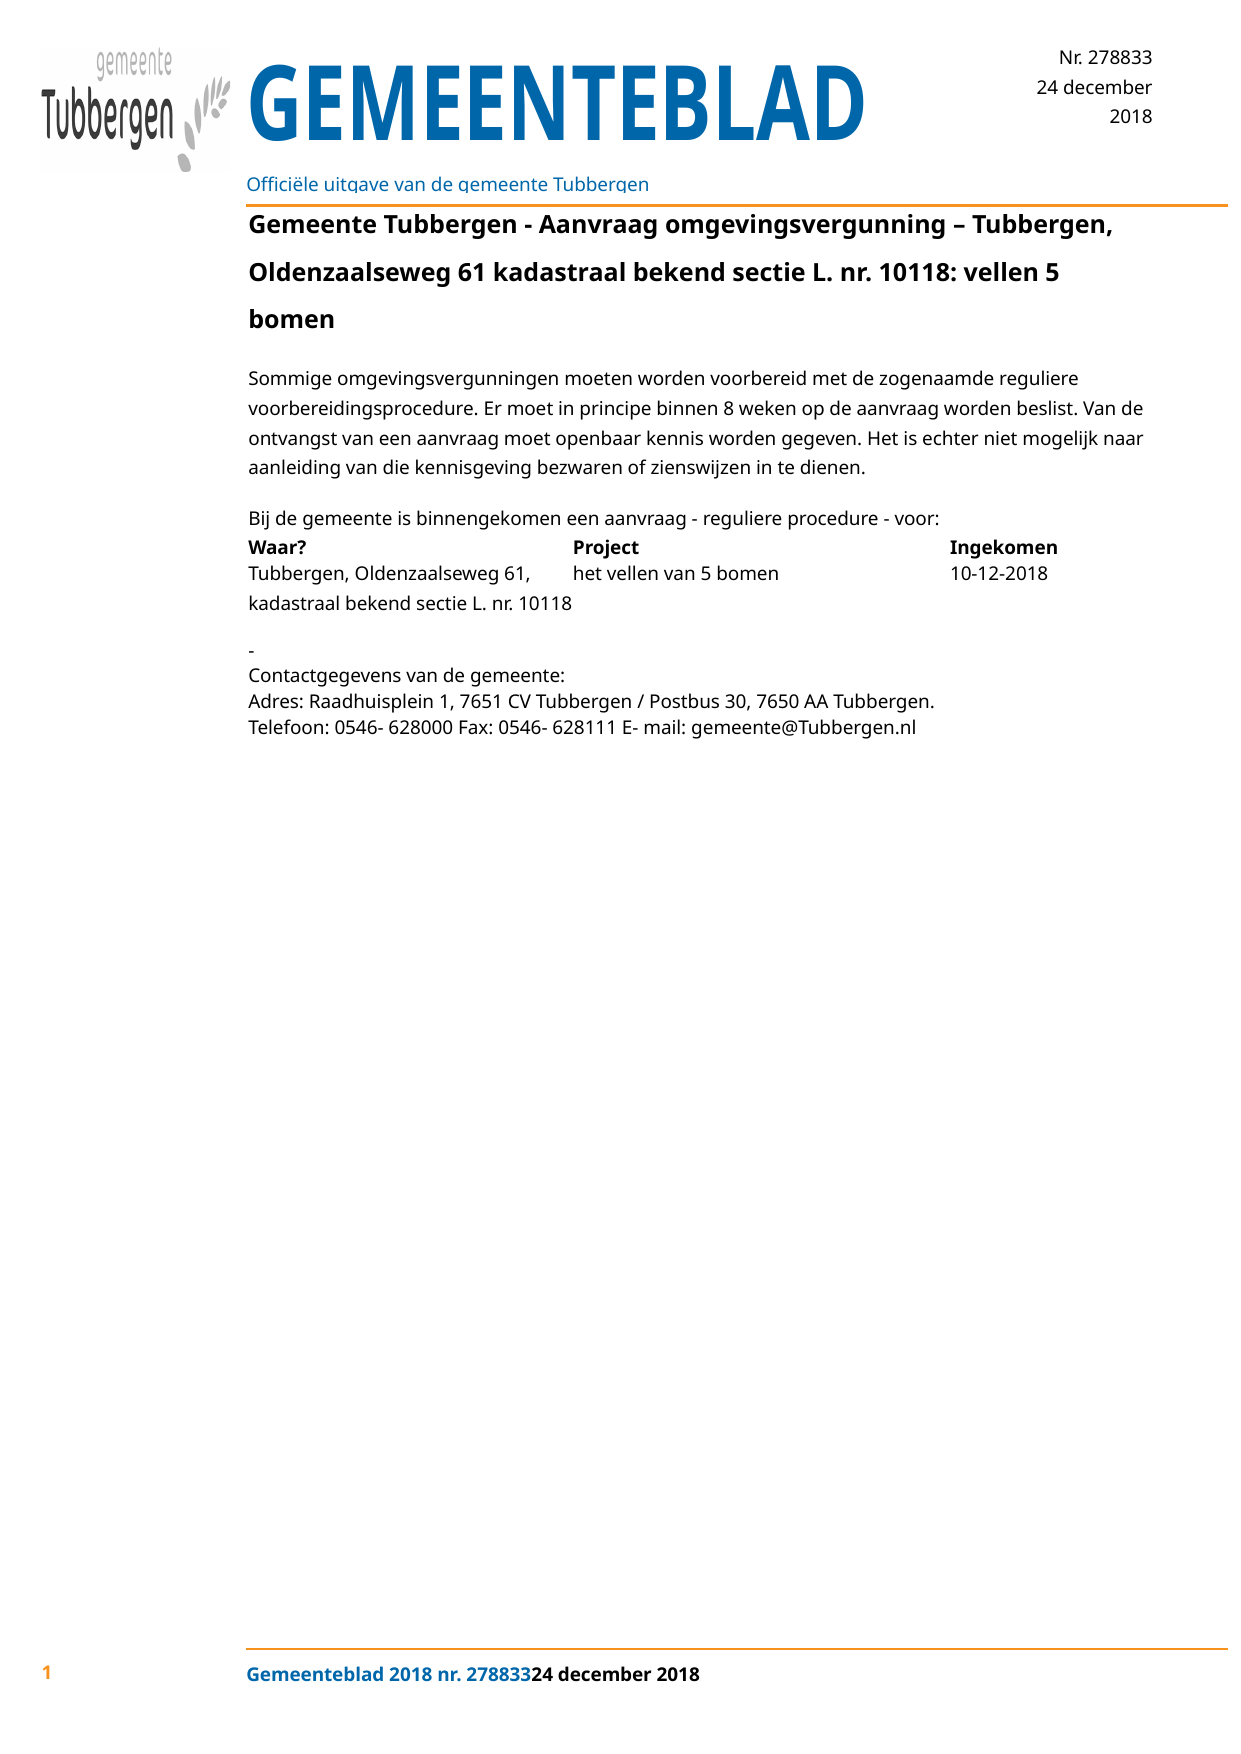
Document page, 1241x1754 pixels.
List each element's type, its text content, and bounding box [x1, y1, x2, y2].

text Adres: Raadhuisplein 1, 7651 CV Tubbergen / Postbus 30, 7650 AA Tubbergen. [248, 688, 1152, 714]
table_header Project [573, 534, 950, 560]
table_cell het vellen van 5 bomen [573, 560, 950, 615]
table_cell Tubbergen, Oldenzaalseweg 61, kadastraal bekend sectie L. nr. 10118 [248, 560, 573, 615]
table_header Ingekomen [950, 534, 1152, 560]
text Contactgegevens van de gemeente: [248, 663, 1152, 688]
table_cell 10-12-2018 [950, 560, 1152, 615]
text Gemeente Tubbergen - Aanvraag omgevingsvergunning – Tubbergen, Oldenzaalseweg 61 kadastraal bekend sectie L. nr. 10118: vellen 5 bomen [248, 207, 1152, 336]
text Sommige omgevingsvergunningen moeten worden voorbereid met de zogenaamde reguliere voorbereidingsprocedure. Er moet in principe binnen 8 weken op de aanvraag worden beslist. Van de ontvangst van een aanvraag moet openbaar kennis worden gegeven. Het is echter niet mogelijk naar aanleiding van die kennisgeving bezwaren of zienswijzen in te dienen. [248, 366, 1152, 480]
picture [41, 47, 231, 172]
table_header Waar? [248, 534, 573, 560]
text Telefoon: 0546- 628000 Fax: 0546- 628111 E- mail: gemeente@Tubbergen.nl [248, 714, 1152, 740]
text - [248, 637, 1152, 663]
text Bij de gemeente is binnengekomen een aanvraag - reguliere procedure - voor: [248, 505, 1152, 530]
